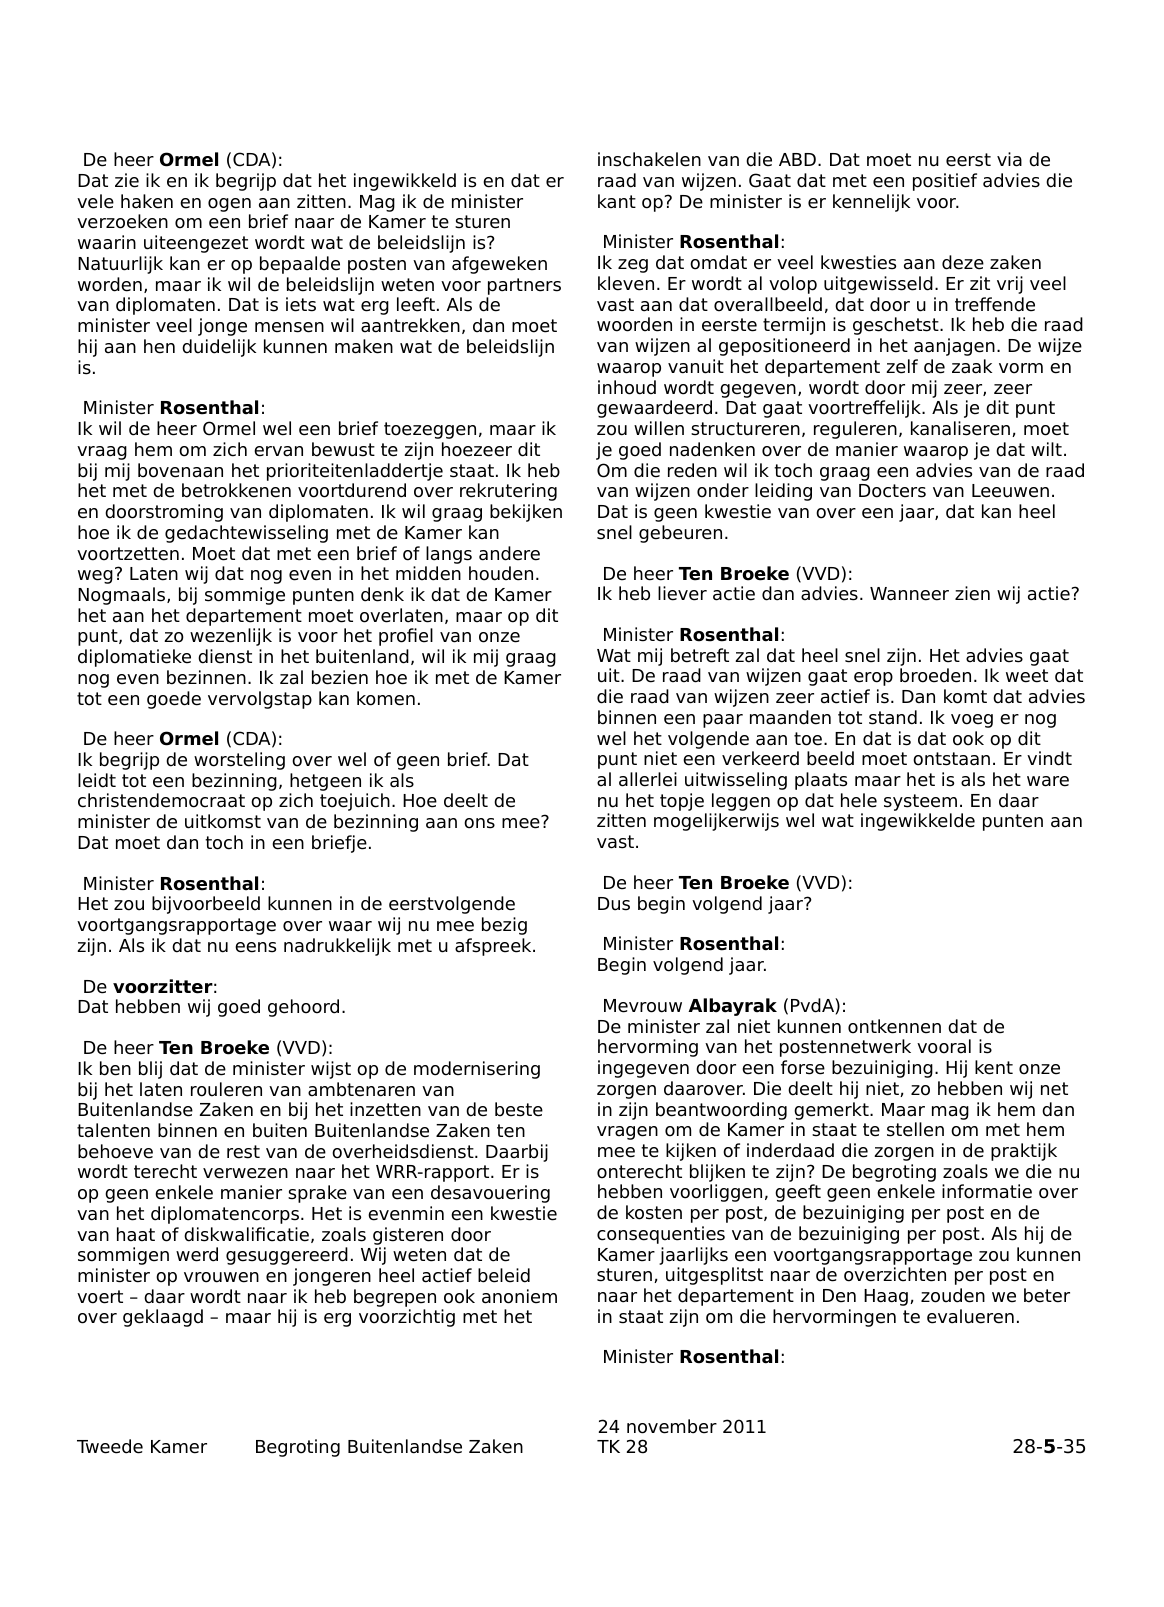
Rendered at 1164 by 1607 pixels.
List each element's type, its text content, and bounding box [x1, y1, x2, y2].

text Ik zeg dat omdat er veel kwesties aan deze zaken kleven. Er wordt al volop uitgewisseld. Er zit vrij veel vast aan dat overallbeeld, dat door u in treffende woorden in eerste termijn is geschetst. Ik heb die raad van wijzen al gepositioneerd in het aanjagen. De wijze waarop vanuit het departement zelf de zaak vorm en inhoud wordt gegeven, wordt door mij zeer, zeer gewaardeerd. Dat gaat voortreffelijk. Als je dit punt zou willen structureren, reguleren, kanaliseren, moet je goed nadenken over de manier waarop je dat wilt. Om die reden wil ik toch graag een advies van de raad van wijzen onder leiding van Docters van Leeuwen. Dat is geen kwestie van over een jaar, dat kan heel snel gebeuren. [596, 253, 1087, 543]
text Mevrouw Albayrak (PvdA): [596, 996, 1087, 1016]
text De heer Ten Broeke (VVD): [596, 563, 1087, 584]
text Ik wil de heer Ormel wel een brief toezeggen, maar ik vraag hem om zich ervan bewust te zijn hoezeer dit bij mij bovenaan het prioriteitenladdertje staat. Ik heb het met de betrokkenen voortdurend over rekrutering en doorstroming van diplomaten. Ik wil graag bekijken hoe ik de gedachtewisseling met de Kamer kan voortzetten. Moet dat met een brief of langs andere weg? Laten wij dat nog even in het midden houden. Nogmaals, bij sommige punten denk ik dat de Kamer het aan het departement moet overlaten, maar op dit punt, dat zo wezenlijk is voor het profiel van onze diplomatieke dienst in het buitenland, wil ik mij graag nog even bezinnen. Ik zal bezien hoe ik met de Kamer tot een goede vervolgstap kan komen. [77, 419, 567, 709]
text De heer Ormel (CDA): [77, 729, 567, 750]
text Minister Rosenthal: [596, 625, 1087, 646]
text De heer Ormel (CDA): [77, 150, 567, 171]
text inschakelen van die ABD. Dat moet nu eerst via de raad van wijzen. Gaat dat met een positief advies die kant op? De minister is er kennelijk voor. [596, 150, 1087, 212]
text De minister zal niet kunnen ontkennen dat de hervorming van het postennetwerk vooral is ingegeven door een forse bezuiniging. Hij kent onze zorgen daarover. Die deelt hij niet, zo hebben wij net in zijn beantwoording gemerkt. Maar mag ik hem dan vragen om de Kamer in staat te stellen om met hem mee te kijken of inderdaad die zorgen in de praktijk onterecht blijken te zijn? De begroting zoals we die nu hebben voorliggen, geeft geen enkele informatie over de kosten per post, de bezuiniging per post en de consequenties van de bezuiniging per post. Als hij de Kamer jaarlijks een voortgangsrapportage zou kunnen sturen, uitgesplitst naar de overzichten per post en naar het departement in Den Haag, zouden we beter in staat zijn om die hervormingen te evalueren. [596, 1016, 1087, 1327]
text Het zou bijvoorbeeld kunnen in de eerstvolgende voortgangsrapportage over waar wij nu mee bezig zijn. Als ik dat nu eens nadrukkelijk met u afspreek. [77, 894, 567, 956]
text De heer Ten Broeke (VVD): [596, 873, 1087, 893]
text Minister Rosenthal: [77, 873, 567, 894]
text Minister Rosenthal: [596, 232, 1087, 253]
text Wat mij betreft zal dat heel snel zijn. Het advies gaat uit. De raad van wijzen gaat erop broeden. Ik weet dat die raad van wijzen zeer actief is. Dan komt dat advies binnen een paar maanden tot stand. Ik voeg er nog wel het volgende aan toe. En dat is dat ook op dit punt niet een verkeerd beeld moet ontstaan. Er vindt al allerlei uitwisseling plaats maar het is als het ware nu het topje leggen op dat hele systeem. En daar zitten mogelijkerwijs wel wat ingewikkelde punten aan vast. [596, 646, 1087, 853]
text Minister Rosenthal: [596, 934, 1087, 955]
text Ik ben blij dat de minister wijst op de modernisering bij het laten rouleren van ambtenaren van Buitenlandse Zaken en bij het inzetten van de beste talenten binnen en buiten Buitenlandse Zaken ten behoeve van de rest van de overheidsdienst. Daarbij wordt terecht verwezen naar het WRR-rapport. Er is op geen enkele manier sprake van een desavouering van het diplomatencorps. Het is evenmin een kwestie van haat of diskwalificatie, zoals gisteren door sommigen werd gesuggereerd. Wij weten dat de minister op vrouwen en jongeren heel actief beleid voert – daar wordt naar ik heb begrepen ook anoniem over geklaagd – maar hij is erg voorzichtig met het [77, 1059, 567, 1328]
text Dat zie ik en ik begrijp dat het ingewikkeld is en dat er vele haken en ogen aan zitten. Mag ik de minister verzoeken om een brief naar de Kamer te sturen waarin uiteengezet wordt wat de beleidslijn is? Natuurlijk kan er op bepaalde posten van afgeweken worden, maar ik wil de beleidslijn weten voor partners van diplomaten. Dat is iets wat erg leeft. Als de minister veel jonge mensen wil aantrekken, dan moet hij aan hen duidelijk kunnen maken wat de beleidslijn is. [77, 171, 567, 378]
text De heer Ten Broeke (VVD): [77, 1038, 567, 1059]
text De voorzitter: [77, 976, 567, 997]
text Begin volgend jaar. [596, 955, 1087, 976]
text Dus begin volgend jaar? [596, 893, 1087, 914]
text Ik heb liever actie dan advies. Wanneer zien wij actie? [596, 584, 1087, 605]
text Dat hebben wij goed gehoord. [77, 997, 567, 1018]
text Minister Rosenthal: [596, 1347, 1087, 1368]
text Minister Rosenthal: [77, 398, 567, 419]
text Ik begrijp de worsteling over wel of geen brief. Dat leidt tot een bezinning, hetgeen ik als christendemocraat op zich toejuich. Hoe deelt de minister de uitkomst van de bezinning aan ons mee? Dat moet dan toch in een briefje. [77, 750, 567, 853]
